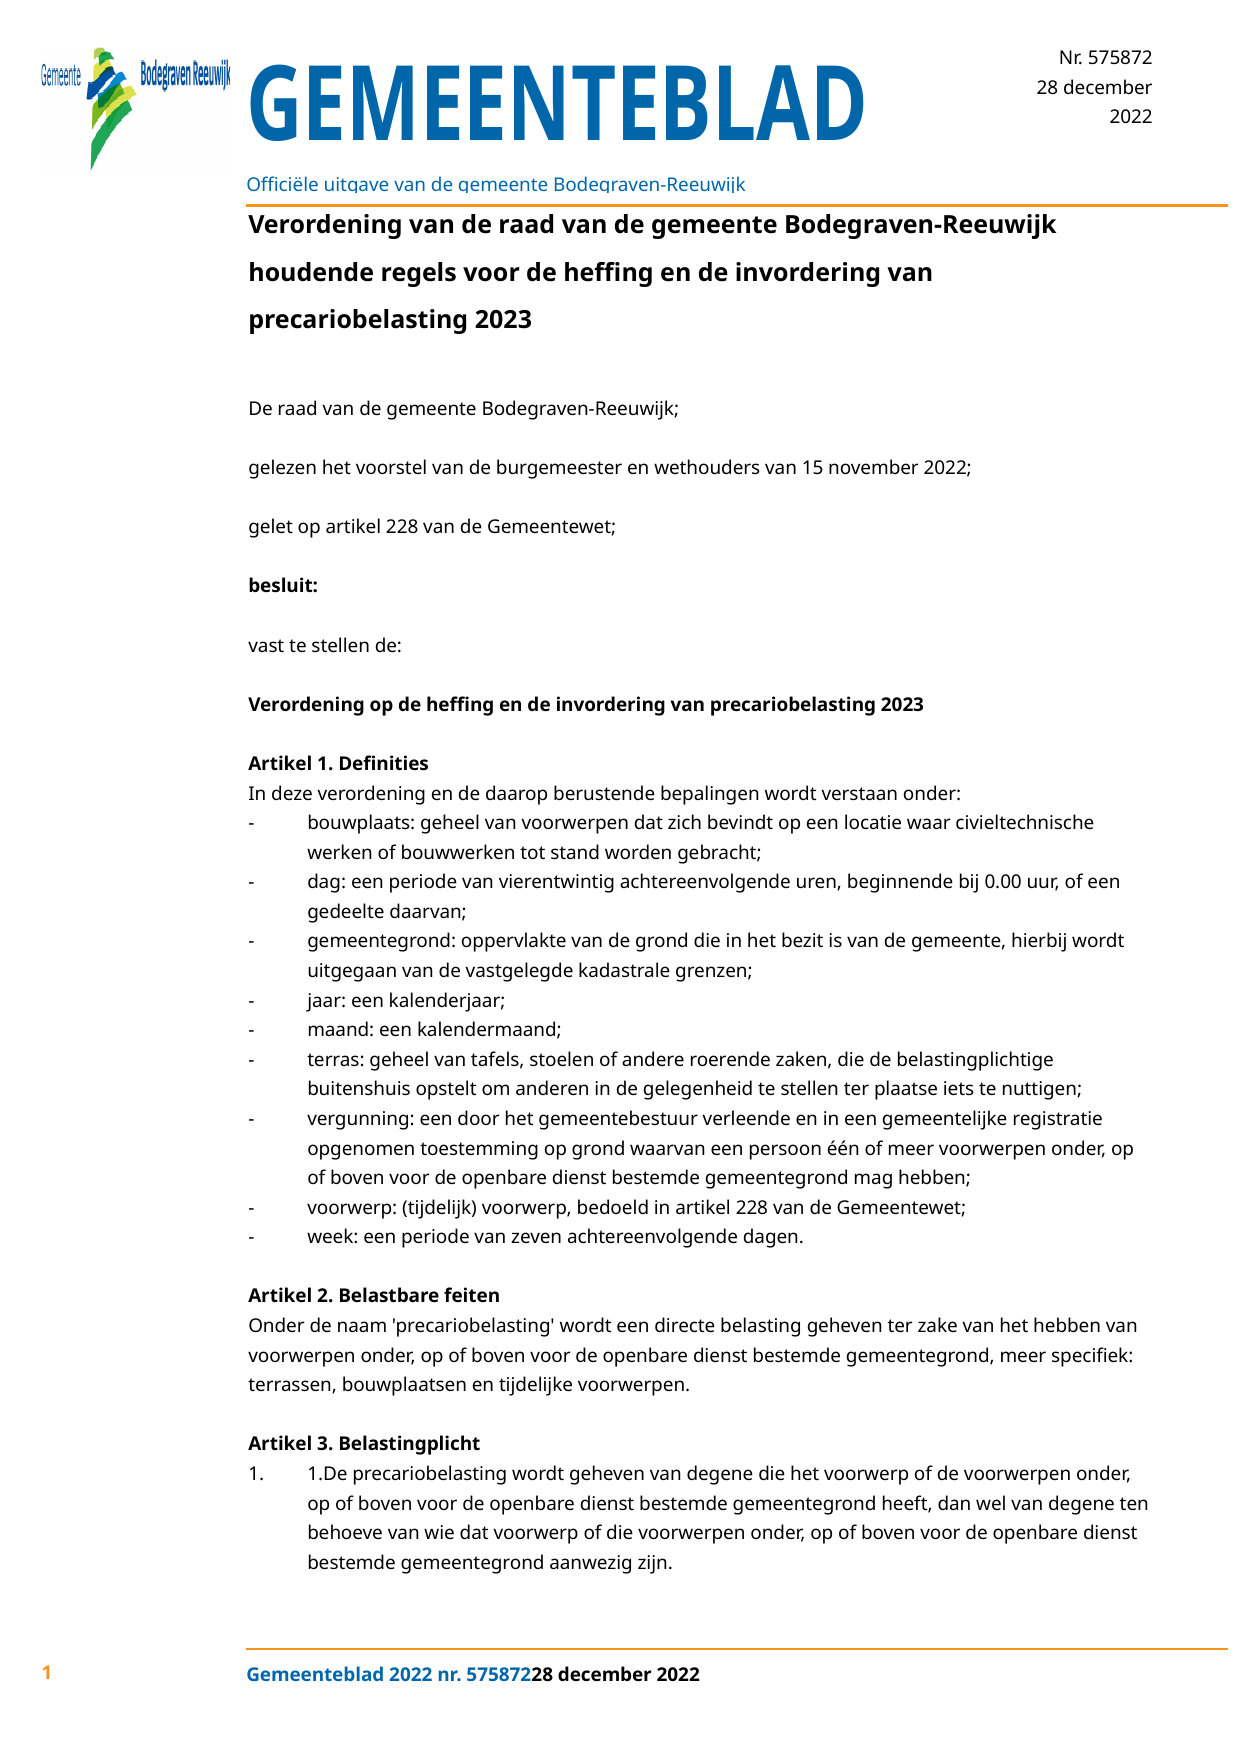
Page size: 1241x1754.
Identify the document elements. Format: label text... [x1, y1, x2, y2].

text Artikel 3. Belastingplicht [248, 1431, 1152, 1456]
list voorwerp: (tijdelijk) voorwerp, bedoeld in artikel 228 van de Gemeentewet; [248, 1194, 1152, 1219]
list maand: een kalendermaand; [248, 1016, 1152, 1042]
list vergunning: een door het gemeentebestuur verleende en in een gemeentelijke registratie opgenomen toestemming op grond waarvan een persoon één of meer voorwerpen onder, op of boven voor de openbare dienst bestemde gemeentegrond mag hebben; [248, 1105, 1152, 1190]
text gelezen het voorstel van de burgemeester en wethouders van 15 november 2022; [248, 454, 1152, 480]
text gelet op artikel 228 van de Gemeentewet; [248, 513, 1152, 539]
text In deze verordening en de daarop berustende bepalingen wordt verstaan onder: [248, 780, 1152, 805]
text De raad van de gemeente Bodegraven-Reeuwijk; [248, 395, 1152, 421]
text Artikel 2. Belastbare feiten [248, 1283, 1152, 1308]
text Verordening van de raad van de gemeente Bodegraven-Reeuwijk houdende regels voor de heffing en de invordering van precariobelasting 2023 [248, 207, 1152, 336]
list 1.De precariobelasting wordt geheven van degene die het voorwerp of de voorwerpen onder, op of boven voor de openbare dienst bestemde gemeentegrond heeft, dan wel van degene ten behoeve van wie dat voorwerp of die voorwerpen onder, op of boven voor de openbare dienst bestemde gemeentegrond aanwezig zijn. [248, 1460, 1152, 1574]
list terras: geheel van tafels, stoelen of andere roerende zaken, die de belastingplichtige buitenshuis opstelt om anderen in de gelegenheid te stellen ter plaatse iets te nuttigen; [248, 1046, 1152, 1101]
text Artikel 1. Definities [248, 750, 1152, 776]
list bouwplaats: geheel van voorwerpen dat zich bevindt op een locatie waar civieltechnische werken of bouwwerken tot stand worden gebracht; [248, 809, 1152, 864]
text Verordening op de heffing en de invordering van precariobelasting 2023 [248, 691, 1152, 717]
text besluit: [248, 573, 1152, 598]
text vast te stellen de: [248, 632, 1152, 657]
list jaar: een kalenderjaar; [248, 987, 1152, 1012]
list dag: een periode van vierentwintig achtereenvolgende uren, beginnende bij 0.00 uur, of een gedeelte daarvan; [248, 868, 1152, 924]
list gemeentegrond: oppervlakte van de grond die in het bezit is van de gemeente, hierbij wordt uitgegaan van de vastgelegde kadastrale grenzen; [248, 928, 1152, 983]
list week: een periode van zeven achtereenvolgende dagen. [248, 1223, 1152, 1249]
text Onder de naam 'precariobelasting' wordt een directe belasting geheven ter zake van het hebben van voorwerpen onder, op of boven voor de openbare dienst bestemde gemeentegrond, meer specifiek: terrassen, bouwplaatsen en tijdelijke voorwerpen. [248, 1312, 1152, 1397]
picture [41, 47, 231, 172]
